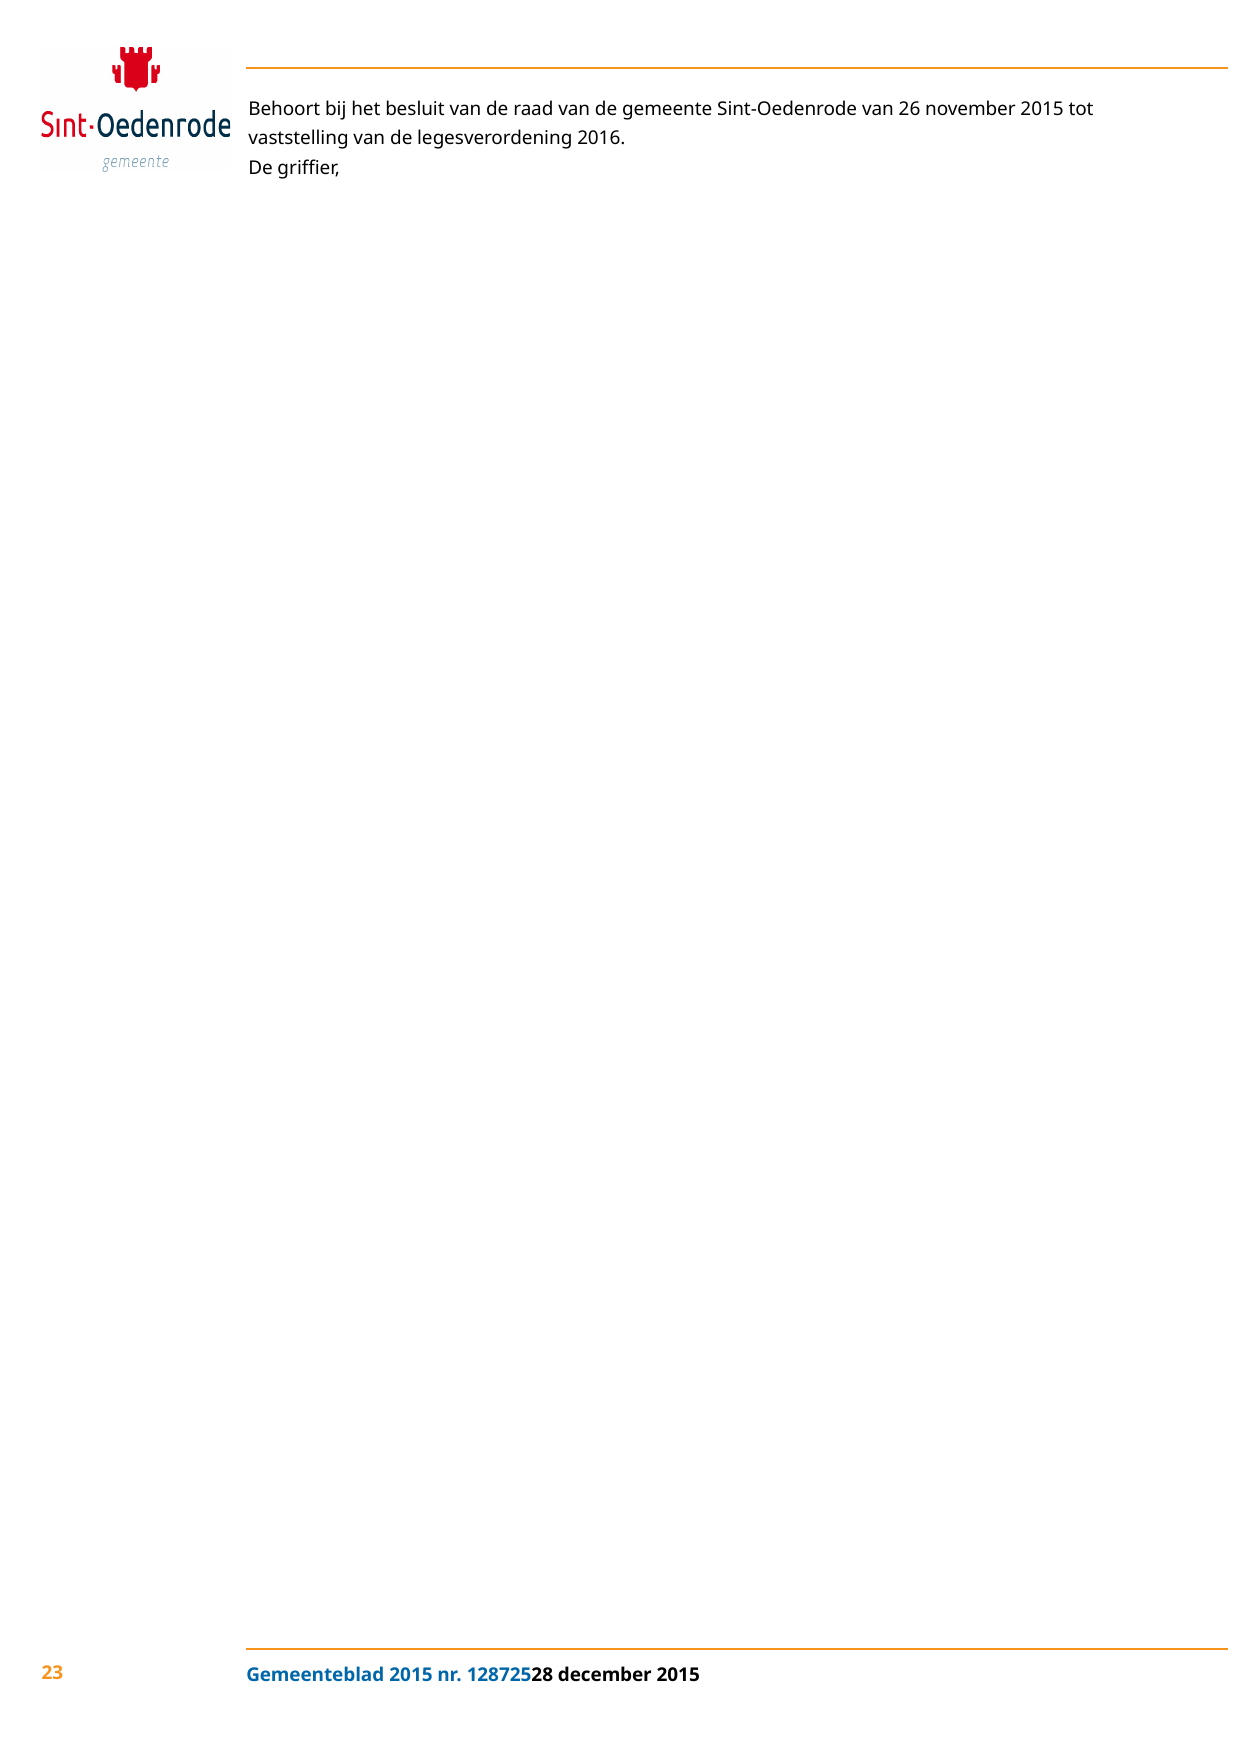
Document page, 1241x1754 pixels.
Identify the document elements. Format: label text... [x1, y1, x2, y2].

picture [41, 47, 231, 172]
text De griffier, [248, 154, 1152, 180]
text Behoort bij het besluit van de raad van de gemeente Sint-Oedenrode van 26 november 2015 tot vaststelling van de legesverordening 2016. [248, 95, 1152, 150]
